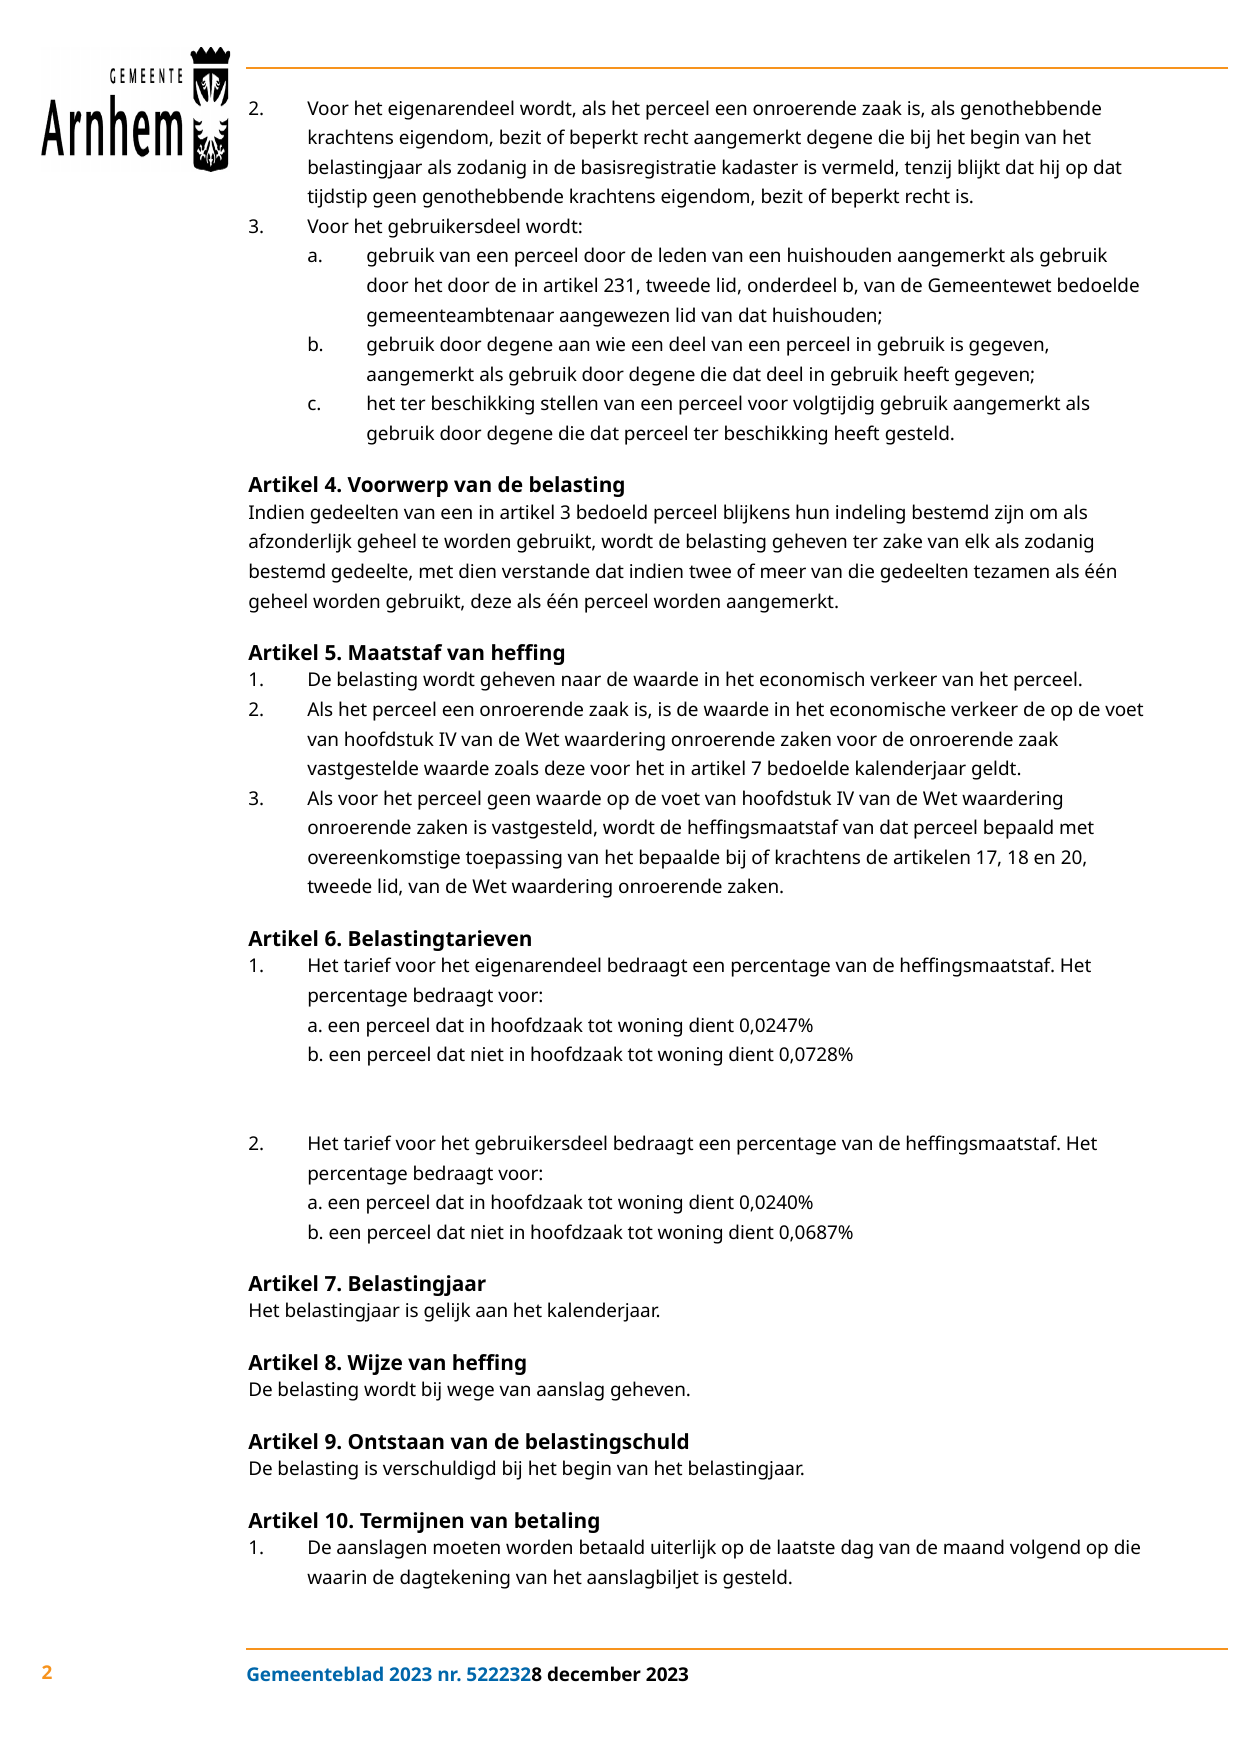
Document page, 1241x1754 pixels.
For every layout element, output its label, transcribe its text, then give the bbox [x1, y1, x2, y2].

text Artikel 4. Voorwerp van de belasting [248, 471, 1152, 499]
list Het tarief voor het eigenarendeel bedraagt een percentage van de heffingsmaatstaf. Het percentage bedraagt voor: [248, 953, 1152, 1008]
text Artikel 10. Termijnen van betaling [248, 1506, 1152, 1534]
list Als het perceel een onroerende zaak is, is de waarde in het economische verkeer de op de voet van hoofdstuk IV van de Wet waardering onroerende zaken voor de onroerende zaak vastgestelde waarde zoals deze voor het in artikel 7 bedoelde kalenderjaar geldt. [248, 696, 1152, 781]
list Voor het eigenarendeel wordt, als het perceel een onroerende zaak is, als genothebbende krachtens eigendom, bezit of beperkt recht aangemerkt degene die bij het begin van het belastingjaar als zodanig in de basisregistratie kadaster is vermeld, tenzij blijkt dat hij op dat tijdstip geen genothebbende krachtens eigendom, bezit of beperkt recht is. [248, 95, 1152, 209]
list gebruik van een perceel door de leden van een huishouden aangemerkt als gebruik door het door de in artikel 231, tweede lid, onderdeel b, van de Gemeentewet bedoelde gemeenteambtenaar aangewezen lid van dat huishouden; [307, 243, 1152, 328]
text Artikel 9. Ontstaan van de belastingschuld [248, 1427, 1152, 1455]
list gebruik door degene aan wie een deel van een perceel in gebruik is gegeven, aangemerkt als gebruik door degene die dat deel in gebruik heeft gegeven; [307, 331, 1152, 387]
list het ter beschikking stellen van een perceel voor volgtijdig gebruik aangemerkt als gebruik door degene die dat perceel ter beschikking heeft gesteld. [307, 391, 1152, 446]
list Als voor het perceel geen waarde op de voet van hoofdstuk IV van de Wet waardering onroerende zaken is vastgesteld, wordt de heffingsmaatstaf van dat perceel bepaald met overeenkomstige toepassing van het bepaalde bij of krachtens de artikelen 17, 18 en 20, tweede lid, van de Wet waardering onroerende zaken. [248, 785, 1152, 899]
list De aanslagen moeten worden betaald uiterlijk op de laatste dag van de maand volgend op die waarin de dagtekening van het aanslagbiljet is gesteld. [248, 1534, 1152, 1589]
list a. een perceel dat in hoofdzaak tot woning dient 0,0247% [248, 1012, 1152, 1037]
list De belasting wordt geheven naar de waarde in het economisch verkeer van het perceel. [248, 667, 1152, 692]
text Artikel 7. Belastingjaar [248, 1269, 1152, 1298]
text Het belastingjaar is gelijk aan het kalenderjaar. [248, 1298, 1152, 1323]
list Het tarief voor het gebruikersdeel bedraagt een percentage van de heffingsmaatstaf. Het percentage bedraagt voor: [248, 1130, 1152, 1185]
list b. een perceel dat niet in hoofdzaak tot woning dient 0,0728% [248, 1041, 1152, 1067]
text De belasting wordt bij wege van aanslag geheven. [248, 1377, 1152, 1402]
text Artikel 8. Wijze van heffing [248, 1348, 1152, 1377]
list Voor het gebruikersdeel wordt: [248, 213, 1152, 239]
text Indien gedeelten van een in artikel 3 bedoeld perceel blijkens hun indeling bestemd zijn om als afzonderlijk geheel te worden gebruikt, wordt de belasting geheven ter zake van elk als zodanig bestemd gedeelte, met dien verstande dat indien twee of meer van die gedeelten tezamen als één geheel worden gebruikt, deze als één perceel worden aangemerkt. [248, 499, 1152, 613]
picture [41, 47, 231, 172]
list b. een perceel dat niet in hoofdzaak tot woning dient 0,0687% [248, 1219, 1152, 1244]
list a. een perceel dat in hoofdzaak tot woning dient 0,0240% [248, 1189, 1152, 1215]
text De belasting is verschuldigd bij het begin van het belastingjaar. [248, 1455, 1152, 1481]
text Artikel 5. Maatstaf van heffing [248, 638, 1152, 667]
text Artikel 6. Belastingtarieven [248, 924, 1152, 953]
